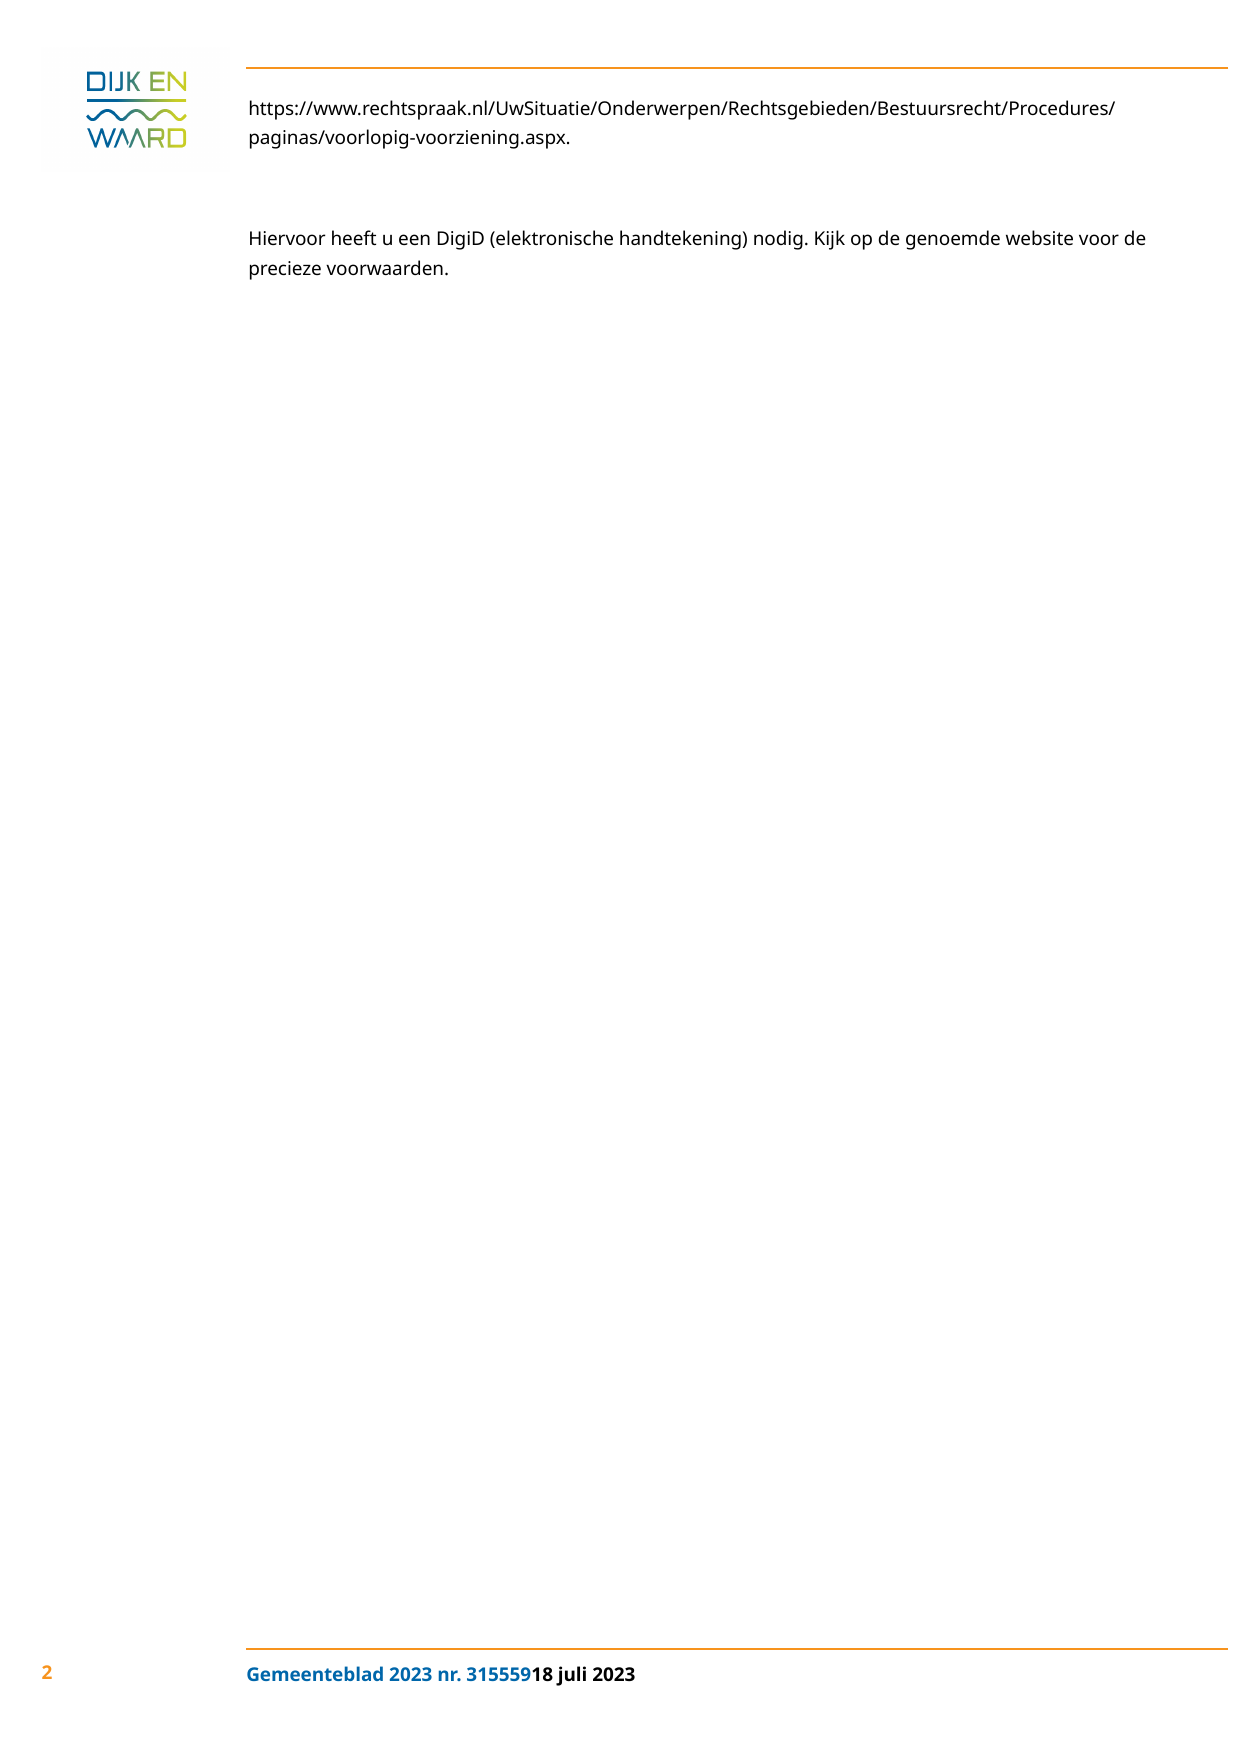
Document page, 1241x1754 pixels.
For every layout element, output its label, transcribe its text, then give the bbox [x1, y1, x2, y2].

picture [41, 47, 231, 172]
text https://www.rechtspraak.nl/UwSituatie/Onderwerpen/Rechtsgebieden/Bestuursrecht/Procedures/paginas/voorlopig-voorziening.aspx. [248, 95, 1152, 150]
text Hiervoor heeft u een DigiD (elektronische handtekening) nodig. Kijk op de genoemde website voor de precieze voorwaarden. [248, 225, 1152, 281]
